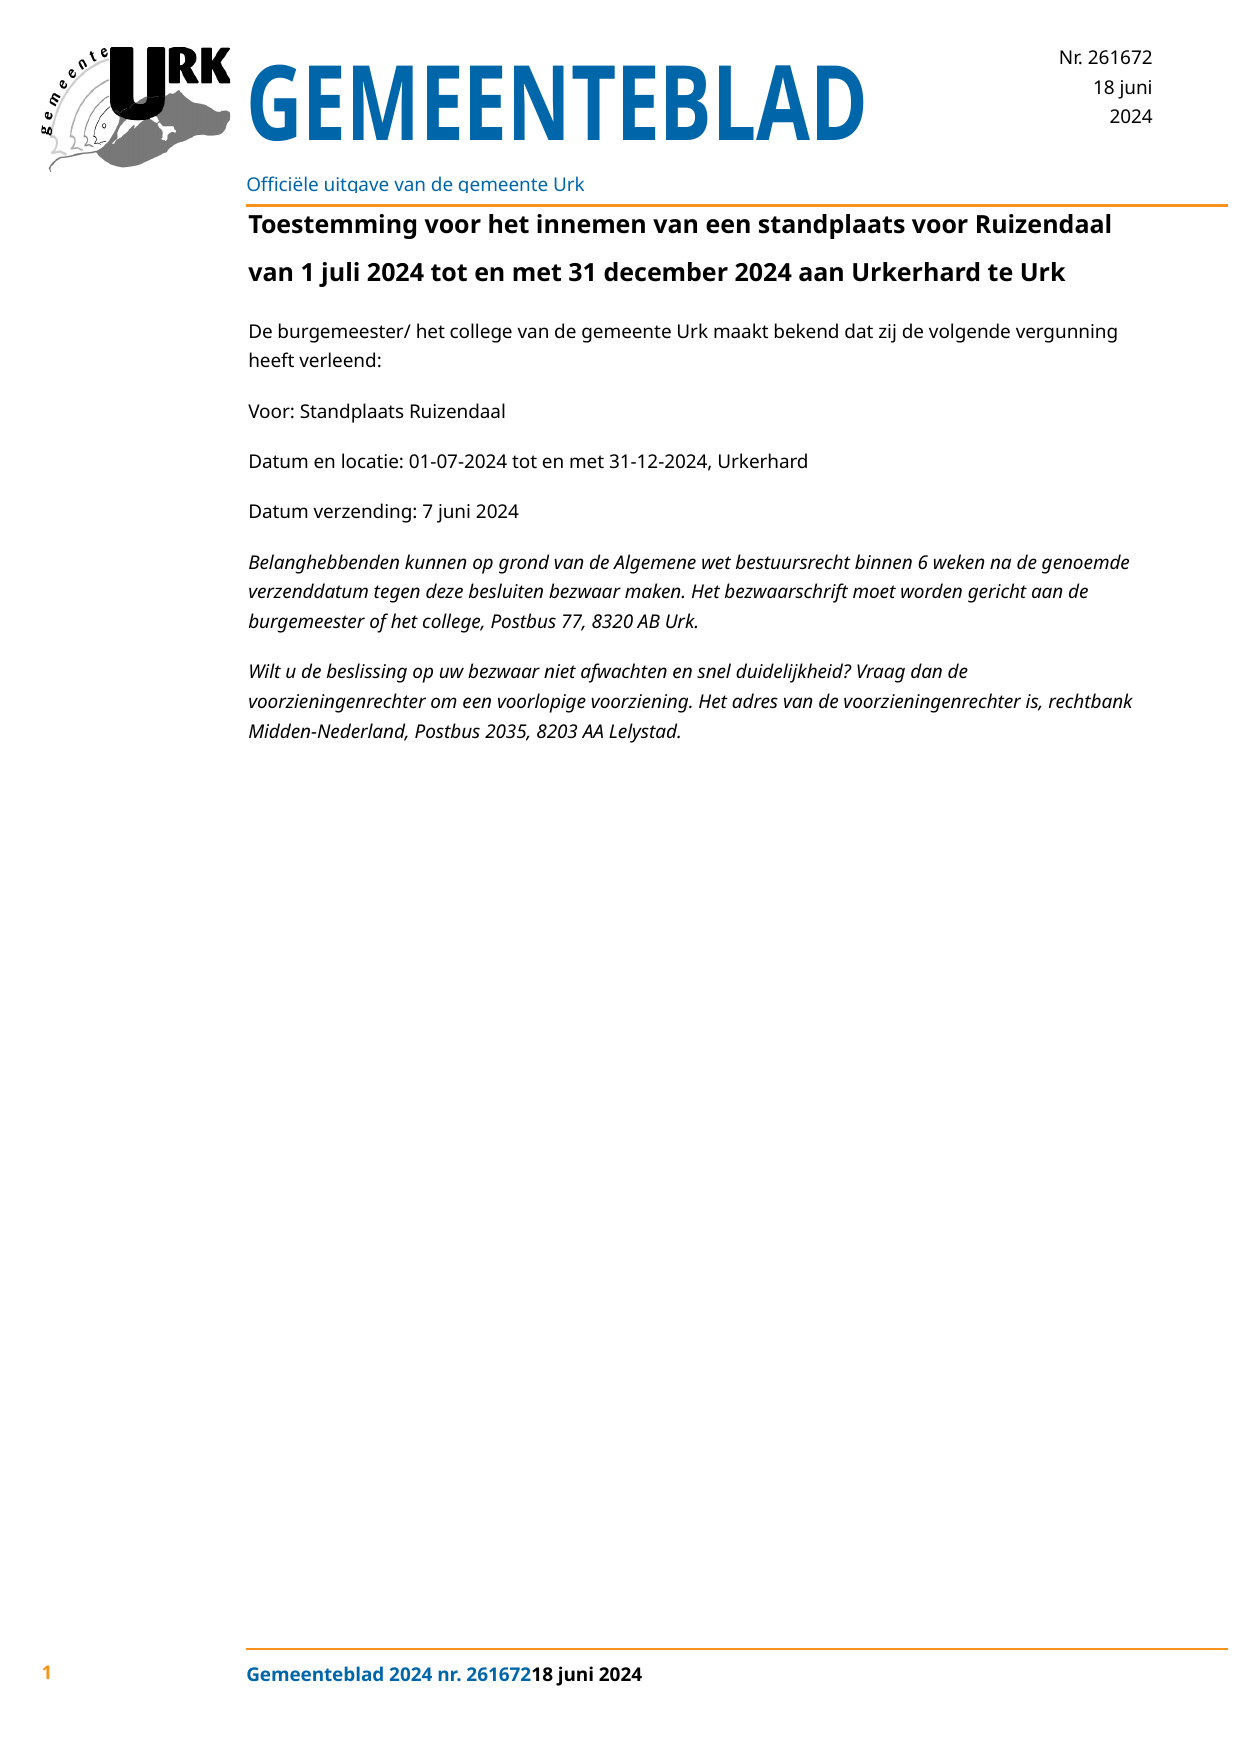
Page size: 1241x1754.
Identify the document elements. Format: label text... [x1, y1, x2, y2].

text Wilt u de beslissing op uw bezwaar niet afwachten en snel duidelijkheid? Vraag dan de voorzieningenrechter om een voorlopige voorziening. Het adres van de voorzieningenrechter is, rechtbank Midden-Nederland, Postbus 2035, 8203 AA Lelystad. [248, 659, 1152, 744]
text Datum verzending: 7 juni 2024 [248, 499, 1152, 524]
text De burgemeester/ het college van de gemeente Urk maakt bekend dat zij de volgende vergunning heeft verleend: [248, 318, 1152, 373]
picture [41, 47, 231, 172]
text Toestemming voor het innemen van een standplaats voor Ruizendaal van 1 juli 2024 tot en met 31 december 2024 aan Urkerhard te Urk [248, 207, 1152, 288]
text Datum en locatie: 01-07-2024 tot en met 31-12-2024, Urkerhard [248, 448, 1152, 474]
text Belanghebbenden kunnen op grond van de Algemene wet bestuursrecht binnen 6 weken na de genoemde verzenddatum tegen deze besluiten bezwaar maken. Het bezwaarschrift moet worden gericht aan de burgemeester of het college, Postbus 77, 8320 AB Urk. [248, 549, 1152, 634]
text Voor: Standplaats Ruizendaal [248, 398, 1152, 424]
